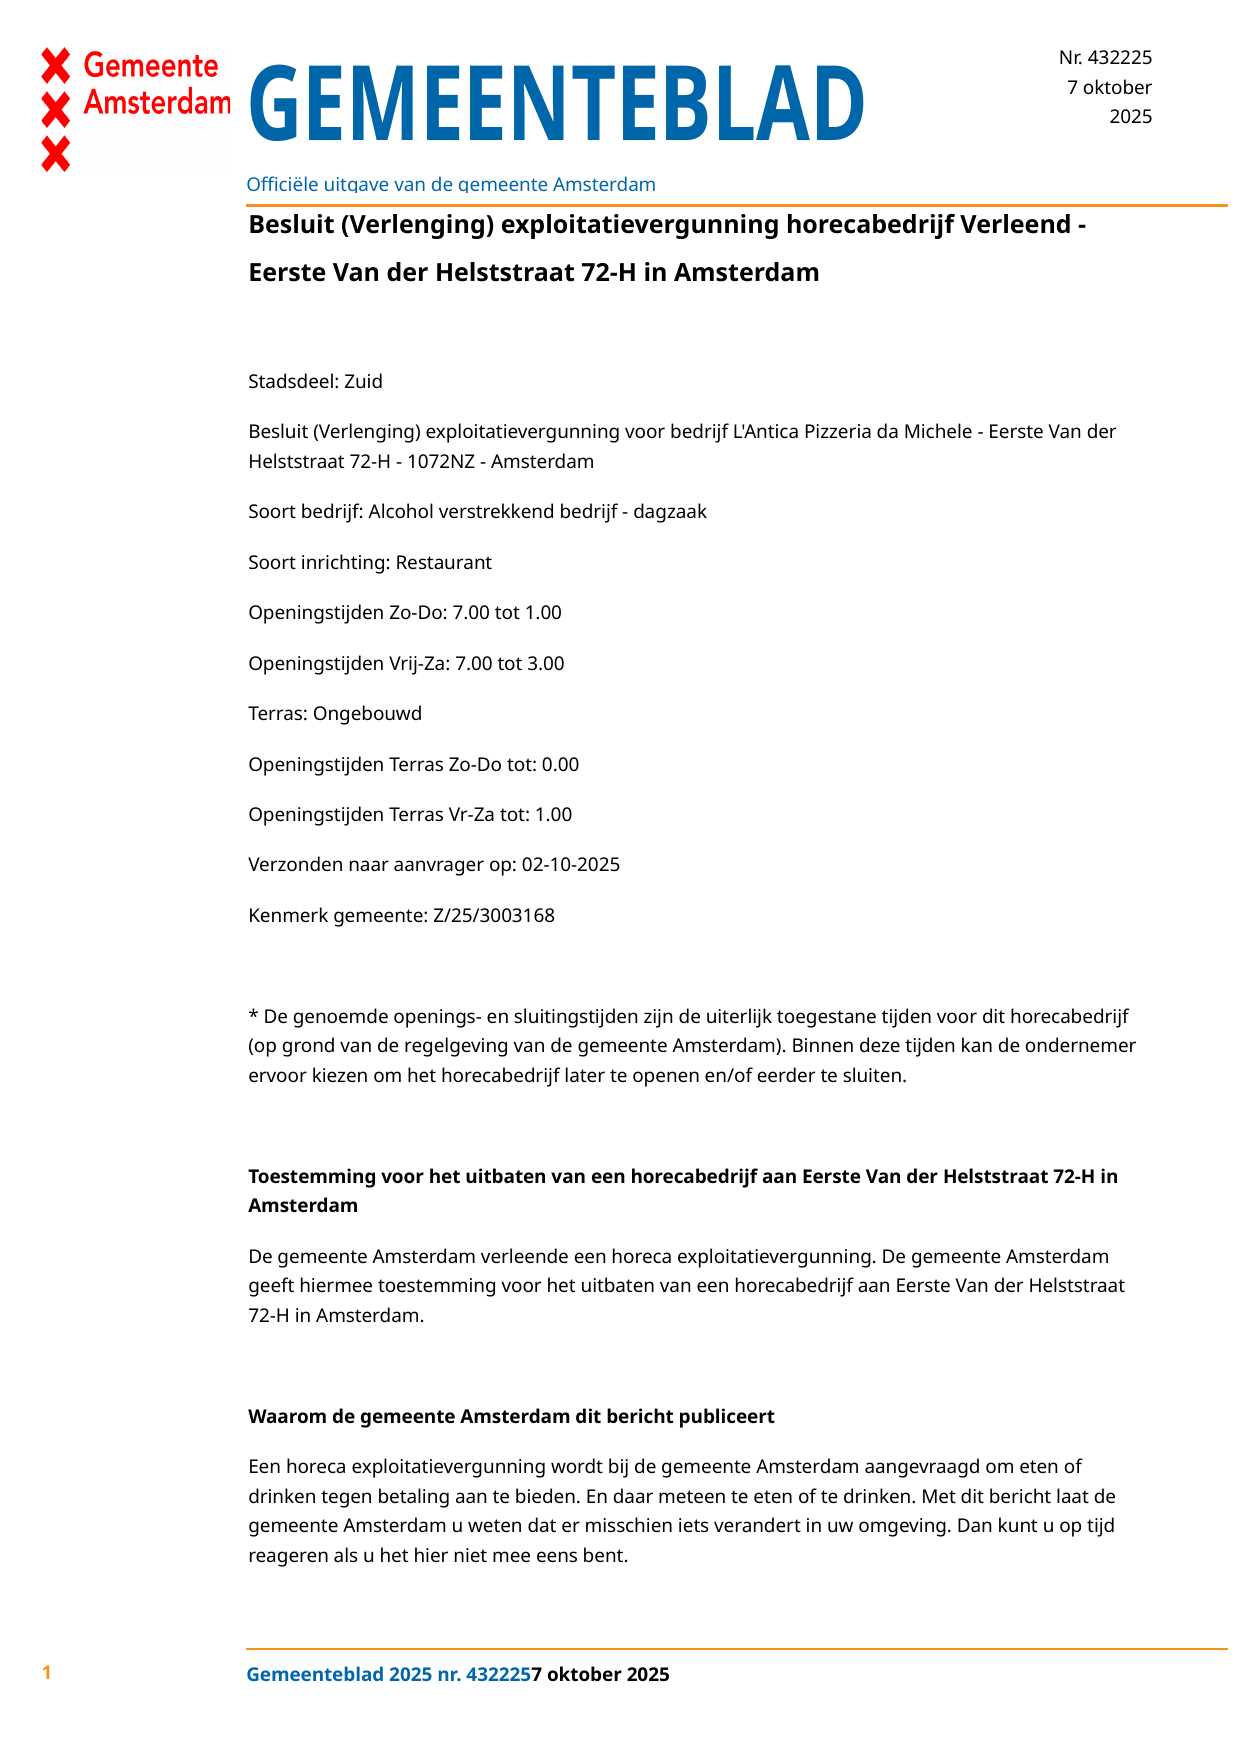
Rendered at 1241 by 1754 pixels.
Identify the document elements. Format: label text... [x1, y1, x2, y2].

text Openingstijden Zo-Do: 7.00 tot 1.00 [248, 599, 1152, 625]
text Besluit (Verlenging) exploitatievergunning horecabedrijf Verleend - Eerste Van der Helststraat 72-H in Amsterdam [248, 207, 1152, 288]
text Verzonden naar aanvrager op: 02-10-2025 [248, 852, 1152, 877]
text Stadsdeel: Zuid [248, 368, 1152, 394]
picture [41, 47, 231, 172]
text Terras: Ongebouwd [248, 700, 1152, 726]
text Besluit (Verlenging) exploitatievergunning voor bedrijf L'Antica Pizzeria da Michele - Eerste Van der Helststraat 72-H - 1072NZ - Amsterdam [248, 419, 1152, 474]
text Waarom de gemeente Amsterdam dit bericht publiceert [248, 1403, 1152, 1429]
text Openingstijden Terras Vr-Za tot: 1.00 [248, 801, 1152, 827]
text Openingstijden Vrij-Za: 7.00 tot 3.00 [248, 650, 1152, 676]
text Soort bedrijf: Alcohol verstrekkend bedrijf - dagzaak [248, 499, 1152, 524]
text Openingstijden Terras Zo-Do tot: 0.00 [248, 751, 1152, 777]
text De gemeente Amsterdam verleende een horeca exploitatievergunning. De gemeente Amsterdam geeft hiermee toestemming voor het uitbaten van een horecabedrijf aan Eerste Van der Helststraat 72-H in Amsterdam. [248, 1243, 1152, 1328]
text Kenmerk gemeente: Z/25/3003168 [248, 902, 1152, 928]
text Soort inrichting: Restaurant [248, 549, 1152, 575]
text * De genoemde openings- en sluitingstijden zijn de uiterlijk toegestane tijden voor dit horecabedrijf (op grond van de regelgeving van de gemeente Amsterdam). Binnen deze tijden kan de ondernemer ervoor kiezen om het horecabedrijf later te openen en/of eerder te sluiten. [248, 1003, 1152, 1088]
text Toestemming voor het uitbaten van een horecabedrijf aan Eerste Van der Helststraat 72-H in Amsterdam [248, 1163, 1152, 1218]
text Een horeca exploitatievergunning wordt bij de gemeente Amsterdam aangevraagd om eten of drinken tegen betaling aan te bieden. En daar meteen te eten of te drinken. Met dit bericht laat de gemeente Amsterdam u weten dat er misschien iets verandert in uw omgeving. Dan kunt u op tijd reageren als u het hier niet mee eens bent. [248, 1453, 1152, 1568]
